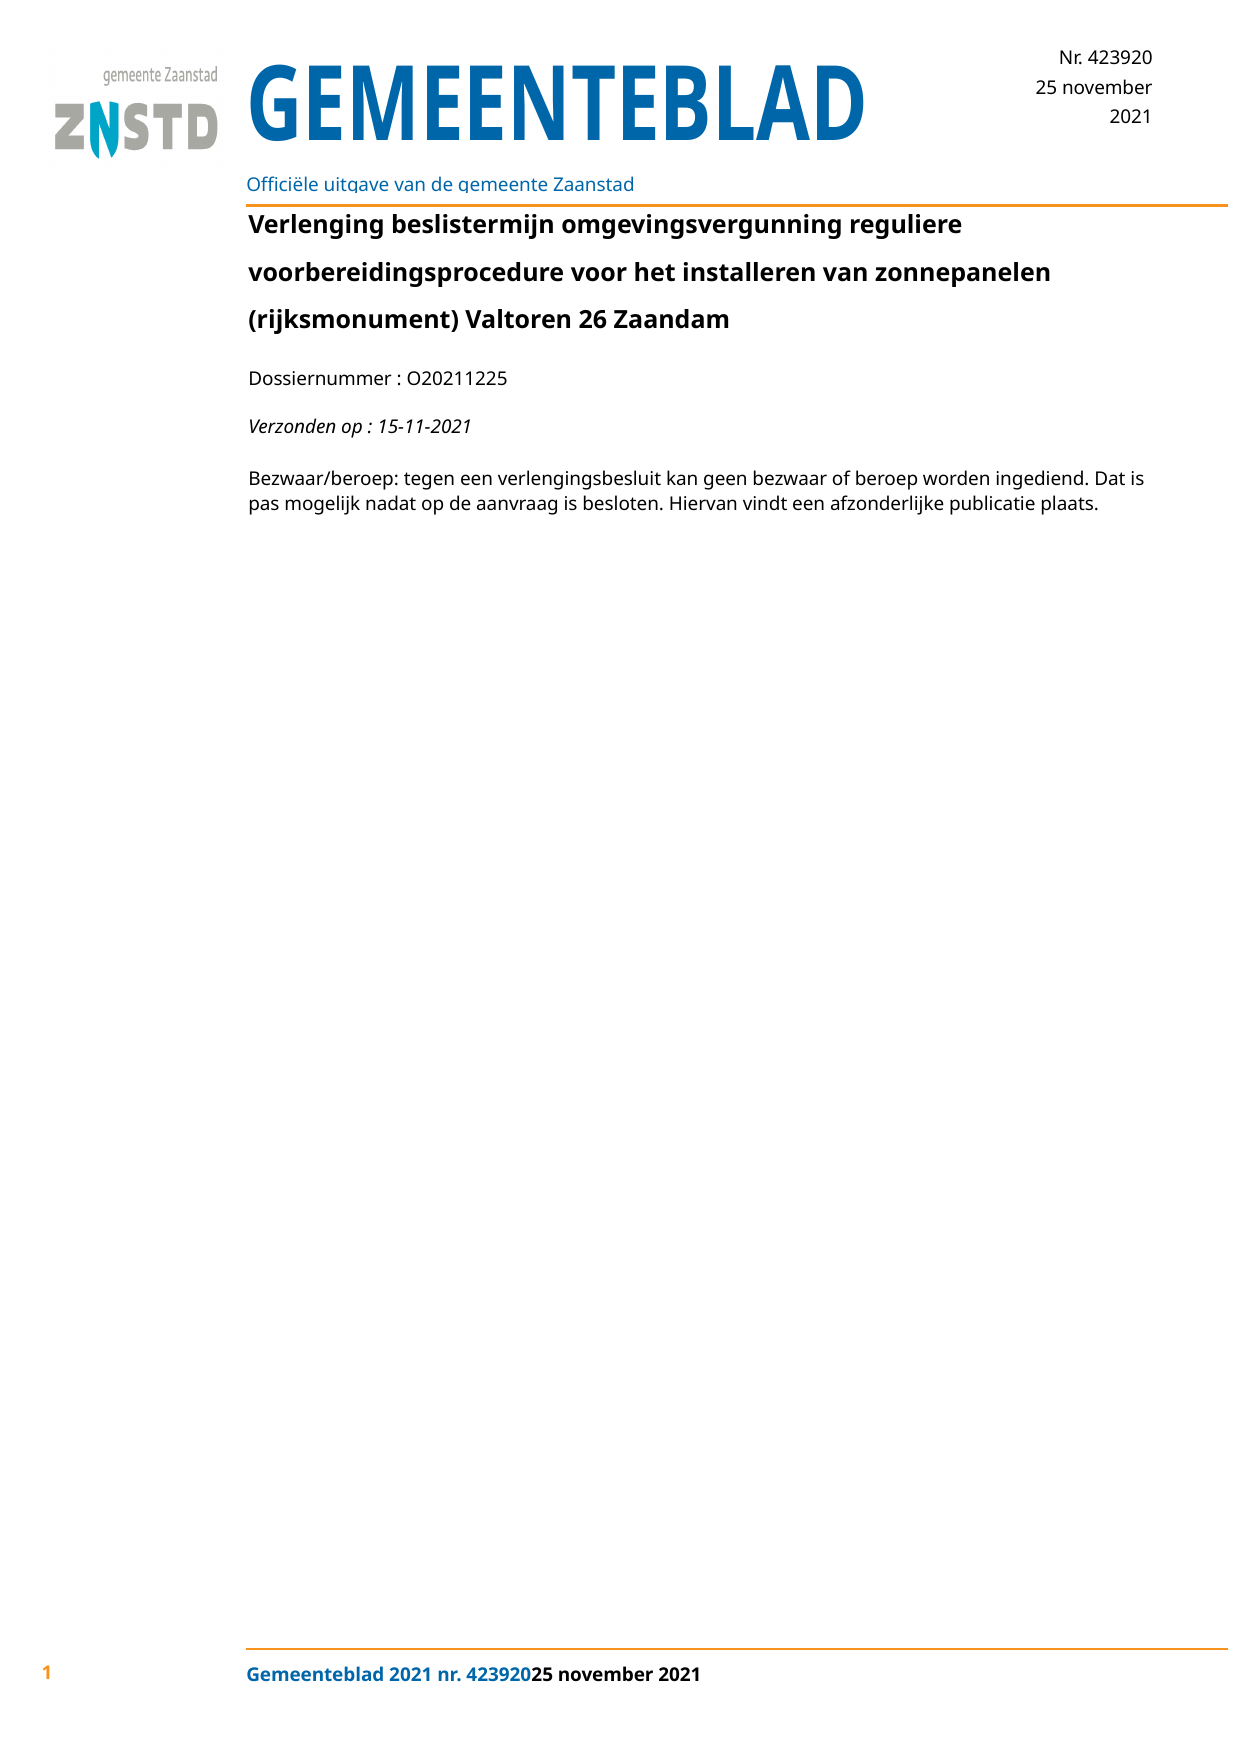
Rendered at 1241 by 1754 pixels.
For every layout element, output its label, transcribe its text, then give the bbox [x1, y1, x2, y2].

text Bezwaar/beroep: tegen een verlengingsbesluit kan geen bezwaar of beroep worden ingediend. Dat is pas mogelijk nadat op de aanvraag is besloten. Hiervan vindt een afzonderlijke publicatie plaats. [248, 465, 1152, 516]
text Verlenging beslistermijn omgevingsvergunning reguliere voorbereidingsprocedure voor het installeren van zonnepanelen (rijksmonument) Valtoren 26 Zaandam [248, 207, 1152, 336]
picture [41, 47, 231, 172]
text Verzonden op : 15-11-2021 [248, 413, 1152, 439]
text Dossiernummer : O20211225 [248, 366, 1152, 391]
